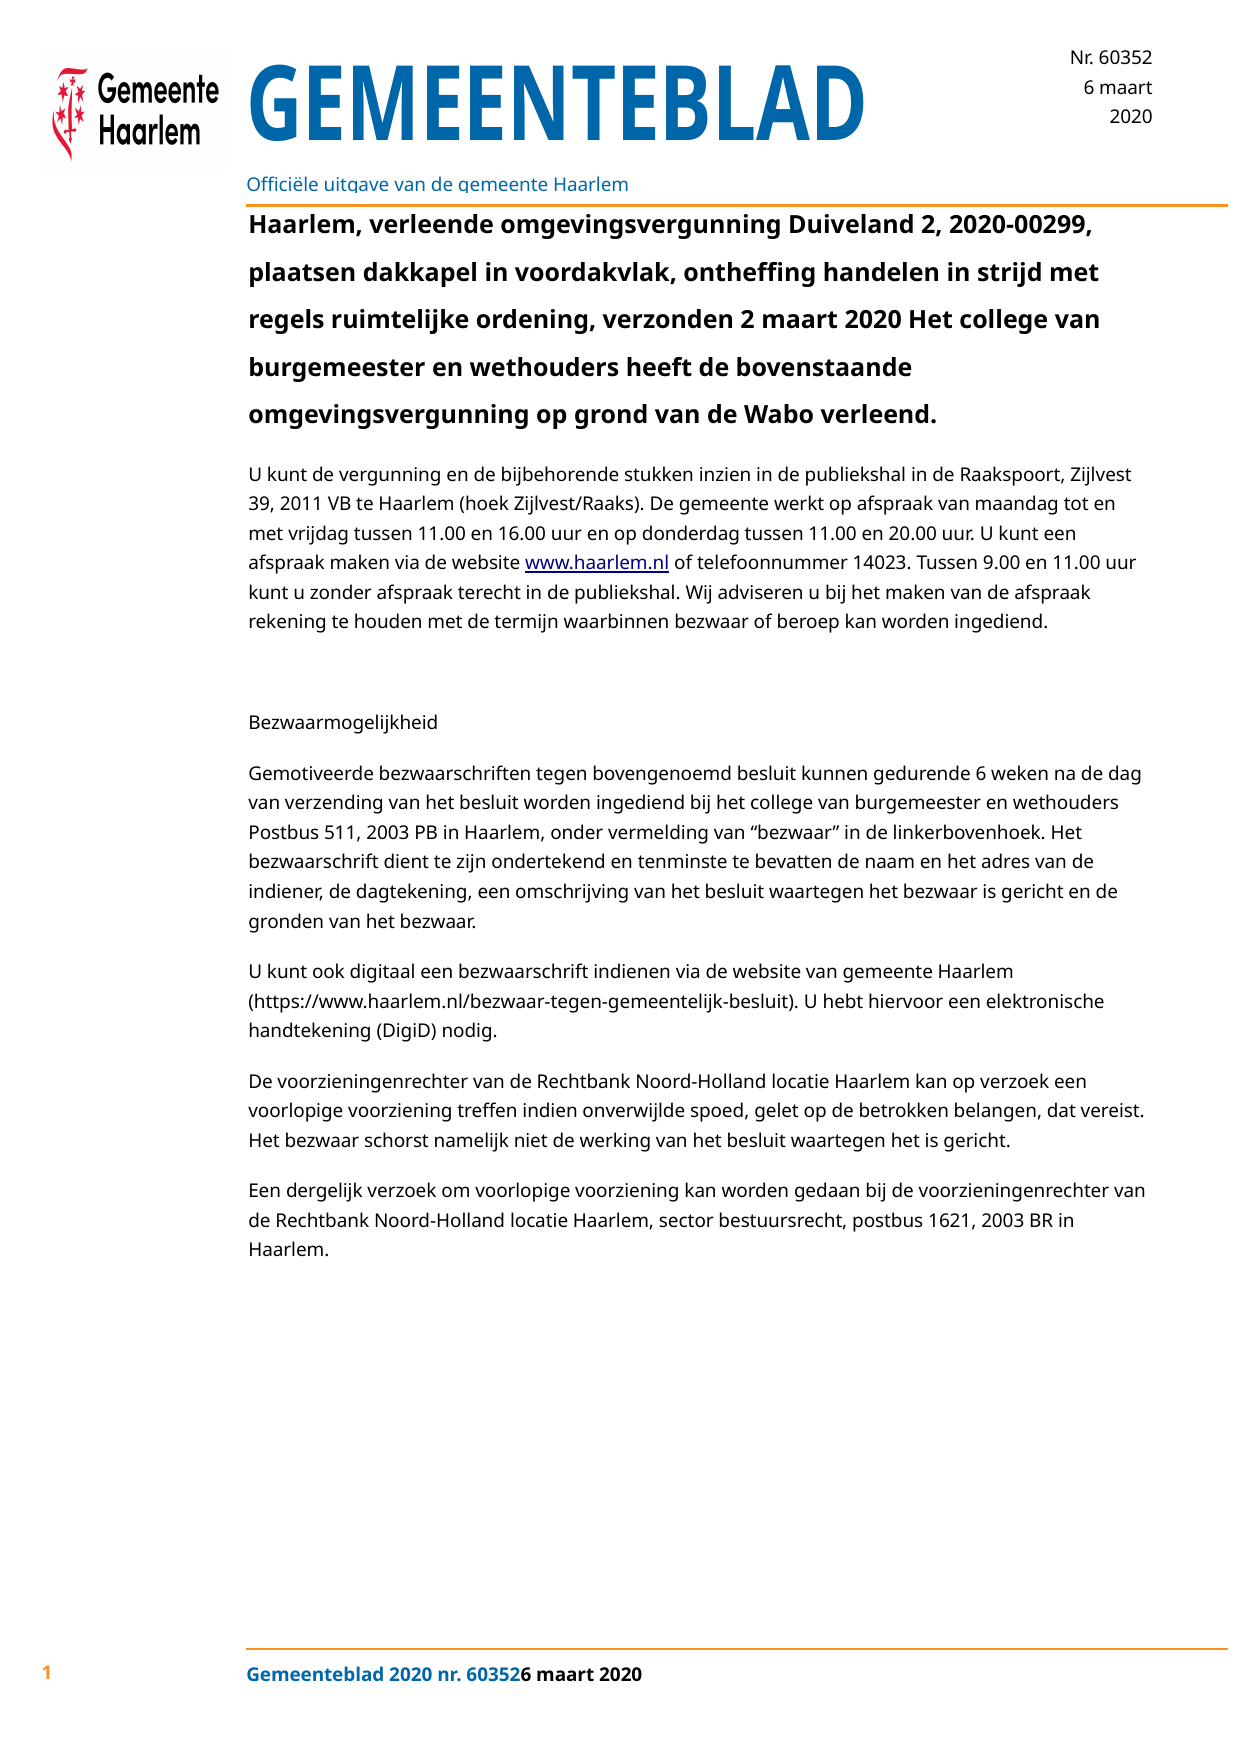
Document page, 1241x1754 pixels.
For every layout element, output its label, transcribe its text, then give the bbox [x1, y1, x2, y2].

text U kunt ook digitaal een bezwaarschrift indienen via de website van gemeente Haarlem (https://www.haarlem.nl/bezwaar-tegen-gemeentelijk-besluit). U hebt hiervoor een elektronische handtekening (DigiD) nodig. [248, 958, 1152, 1043]
picture [41, 47, 231, 172]
text Bezwaarmogelijkheid [248, 709, 1152, 735]
text Een dergelijk verzoek om voorlopige voorziening kan worden gedaan bij de voorzieningenrechter van de Rechtbank Noord-Holland locatie Haarlem, sector bestuursrecht, postbus 1621, 2003 BR in Haarlem. [248, 1177, 1152, 1262]
text De voorzieningenrechter van de Rechtbank Noord-Holland locatie Haarlem kan op verzoek een voorlopige voorziening treffen indien onverwijlde spoed, gelet op de betrokken belangen, dat vereist. Het bezwaar schorst namelijk niet de werking van het besluit waartegen het is gericht. [248, 1068, 1152, 1153]
text Gemotiveerde bezwaarschriften tegen bovengenoemd besluit kunnen gedurende 6 weken na de dag van verzending van het besluit worden ingediend bij het college van burgemeester en wethouders Postbus 511, 2003 PB in Haarlem, onder vermelding van “bezwaar” in de linkerbovenhoek. Het bezwaarschrift dient te zijn ondertekend en tenminste te bevatten de naam en het adres van de indiener, de dagtekening, een omschrijving van het besluit waartegen het bezwaar is gericht en de gronden van het bezwaar. [248, 760, 1152, 933]
text U kunt de vergunning en de bijbehorende stukken inzien in de publiekshal in de Raakspoort, Zijlvest 39, 2011 VB te Haarlem (hoek Zijlvest/Raaks). De gemeente werkt op afspraak van maandag tot en met vrijdag tussen 11.00 en 16.00 uur en op donderdag tussen 11.00 en 20.00 uur. U kunt een afspraak maken via de website www.haarlem.nl of telefoonnummer 14023. Tussen 9.00 en 11.00 uur kunt u zonder afspraak terecht in de publiekshal. Wij adviseren u bij het maken van de afspraak rekening te houden met de termijn waarbinnen bezwaar of beroep kan worden ingediend. [248, 461, 1152, 634]
text Haarlem, verleende omgevingsvergunning Duiveland 2, 2020-00299, plaatsen dakkapel in voordakvlak, ontheffing handelen in strijd met regels ruimtelijke ordening, verzonden 2 maart 2020 Het college van burgemeester en wethouders heeft de bovenstaande omgevingsvergunning op grond van de Wabo verleend. [248, 207, 1152, 431]
